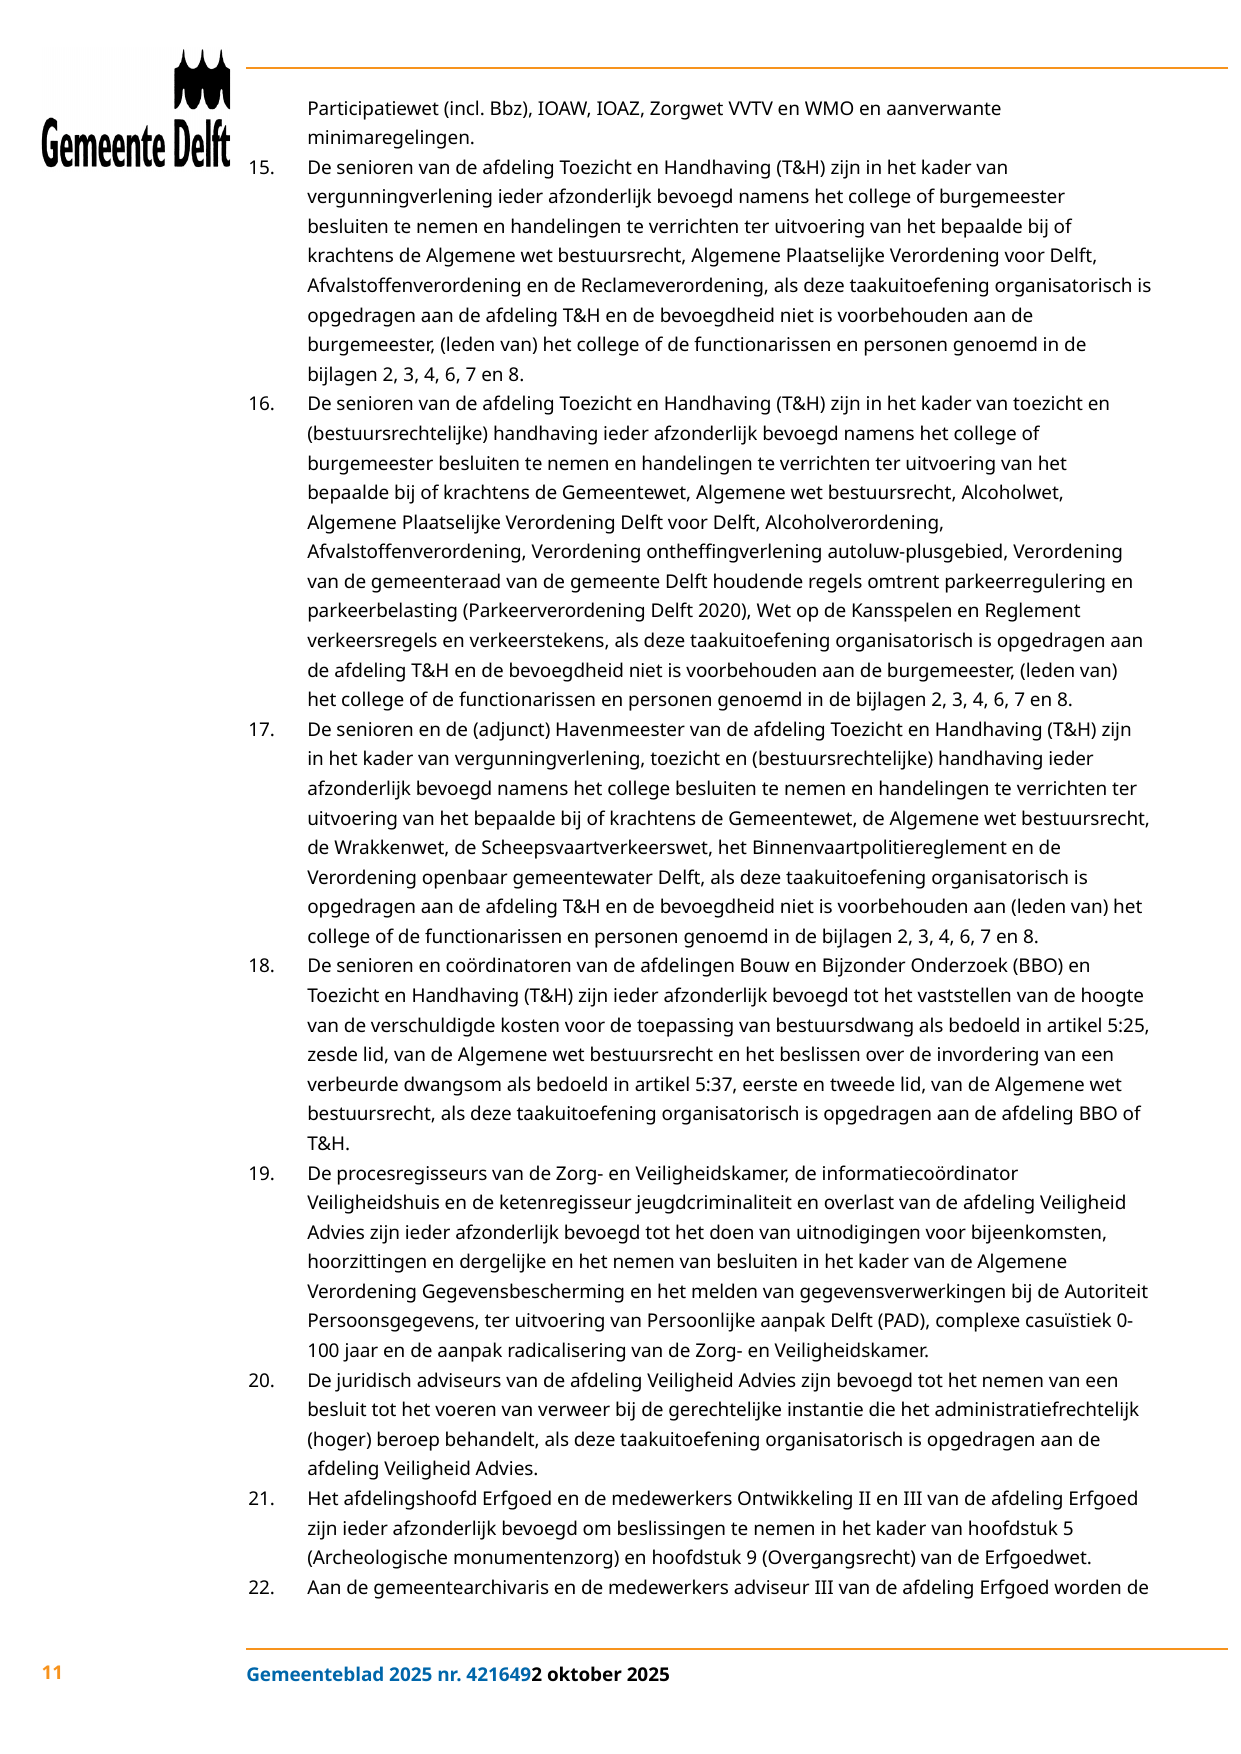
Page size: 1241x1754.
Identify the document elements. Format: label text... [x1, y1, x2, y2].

list De procesregisseurs van de Zorg- en Veiligheidskamer, de informatiecoördinator Veiligheidshuis en de ketenregisseur jeugdcriminaliteit en overlast van de afdeling Veiligheid Advies zijn ieder afzonderlijk bevoegd tot het doen van uitnodigingen voor bijeenkomsten, hoorzittingen en dergelijke en het nemen van besluiten in het kader van de Algemene Verordening Gegevensbescherming en het melden van gegevensverwerkingen bij de Autoriteit Persoonsgegevens, ter uitvoering van Persoonlijke aanpak Delft (PAD), complexe casuïstiek 0-100 jaar en de aanpak radicalisering van de Zorg- en Veiligheidskamer. [248, 1160, 1152, 1363]
picture [41, 47, 231, 172]
list Aan de gemeentearchivaris en de medewerkers adviseur III van de afdeling Erfgoed worden de [248, 1574, 1152, 1600]
list De senioren en coördinatoren van de afdelingen Bouw en Bijzonder Onderzoek (BBO) en Toezicht en Handhaving (T&H) zijn ieder afzonderlijk bevoegd tot het vaststellen van de hoogte van de verschuldigde kosten voor de toepassing van bestuursdwang als bedoeld in artikel 5:25, zesde lid, van de Algemene wet bestuursrecht en het beslissen over de invordering van een verbeurde dwangsom als bedoeld in artikel 5:37, eerste en tweede lid, van de Algemene wet bestuursrecht, als deze taakuitoefening organisatorisch is opgedragen aan de afdeling BBO of T&H. [248, 953, 1152, 1156]
list De senioren van de afdeling Toezicht en Handhaving (T&H) zijn in het kader van toezicht en (bestuursrechtelijke) handhaving ieder afzonderlijk bevoegd namens het college of burgemeester besluiten te nemen en handelingen te verrichten ter uitvoering van het bepaalde bij of krachtens de Gemeentewet, Algemene wet bestuursrecht, Alcoholwet, Algemene Plaatselijke Verordening Delft voor Delft, Alcoholverordening, Afvalstoffenverordening, Verordening ontheffingverlening autoluw-plusgebied, Verordening van de gemeenteraad van de gemeente Delft houdende regels omtrent parkeerregulering en parkeerbelasting (Parkeerverordening Delft 2020), Wet op de Kansspelen en Reglement verkeersregels en verkeerstekens, als deze taakuitoefening organisatorisch is opgedragen aan de afdeling T&H en de bevoegdheid niet is voorbehouden aan de burgemeester, (leden van) het college of de functionarissen en personen genoemd in de bijlagen 2, 3, 4, 6, 7 en 8. [248, 391, 1152, 712]
list Participatiewet (incl. Bbz), IOAW, IOAZ, Zorgwet VVTV en WMO en aanverwante minimaregelingen. [248, 95, 1152, 150]
list De senioren en de (adjunct) Havenmeester van de afdeling Toezicht en Handhaving (T&H) zijn in het kader van vergunningverlening, toezicht en (bestuursrechtelijke) handhaving ieder afzonderlijk bevoegd namens het college besluiten te nemen en handelingen te verrichten ter uitvoering van het bepaalde bij of krachtens de Gemeentewet, de Algemene wet bestuursrecht, de Wrakkenwet, de Scheepsvaartverkeerswet, het Binnenvaartpolitiereglement en de Verordening openbaar gemeentewater Delft, als deze taakuitoefening organisatorisch is opgedragen aan de afdeling T&H en de bevoegdheid niet is voorbehouden aan (leden van) het college of de functionarissen en personen genoemd in de bijlagen 2, 3, 4, 6, 7 en 8. [248, 716, 1152, 949]
list Het afdelingshoofd Erfgoed en de medewerkers Ontwikkeling II en III van de afdeling Erfgoed zijn ieder afzonderlijk bevoegd om beslissingen te nemen in het kader van hoofdstuk 5 (Archeologische monumentenzorg) en hoofdstuk 9 (Overgangsrecht) van de Erfgoedwet. [248, 1485, 1152, 1570]
list De juridisch adviseurs van de afdeling Veiligheid Advies zijn bevoegd tot het nemen van een besluit tot het voeren van verweer bij de gerechtelijke instantie die het administratiefrechtelijk (hoger) beroep behandelt, als deze taakuitoefening organisatorisch is opgedragen aan de afdeling Veiligheid Advies. [248, 1367, 1152, 1481]
list De senioren van de afdeling Toezicht en Handhaving (T&H) zijn in het kader van vergunningverlening ieder afzonderlijk bevoegd namens het college of burgemeester besluiten te nemen en handelingen te verrichten ter uitvoering van het bepaalde bij of krachtens de Algemene wet bestuursrecht, Algemene Plaatselijke Verordening voor Delft, Afvalstoffenverordening en de Reclameverordening, als deze taakuitoefening organisatorisch is opgedragen aan de afdeling T&H en de bevoegdheid niet is voorbehouden aan de burgemeester, (leden van) het college of de functionarissen en personen genoemd in de bijlagen 2, 3, 4, 6, 7 en 8. [248, 154, 1152, 387]
